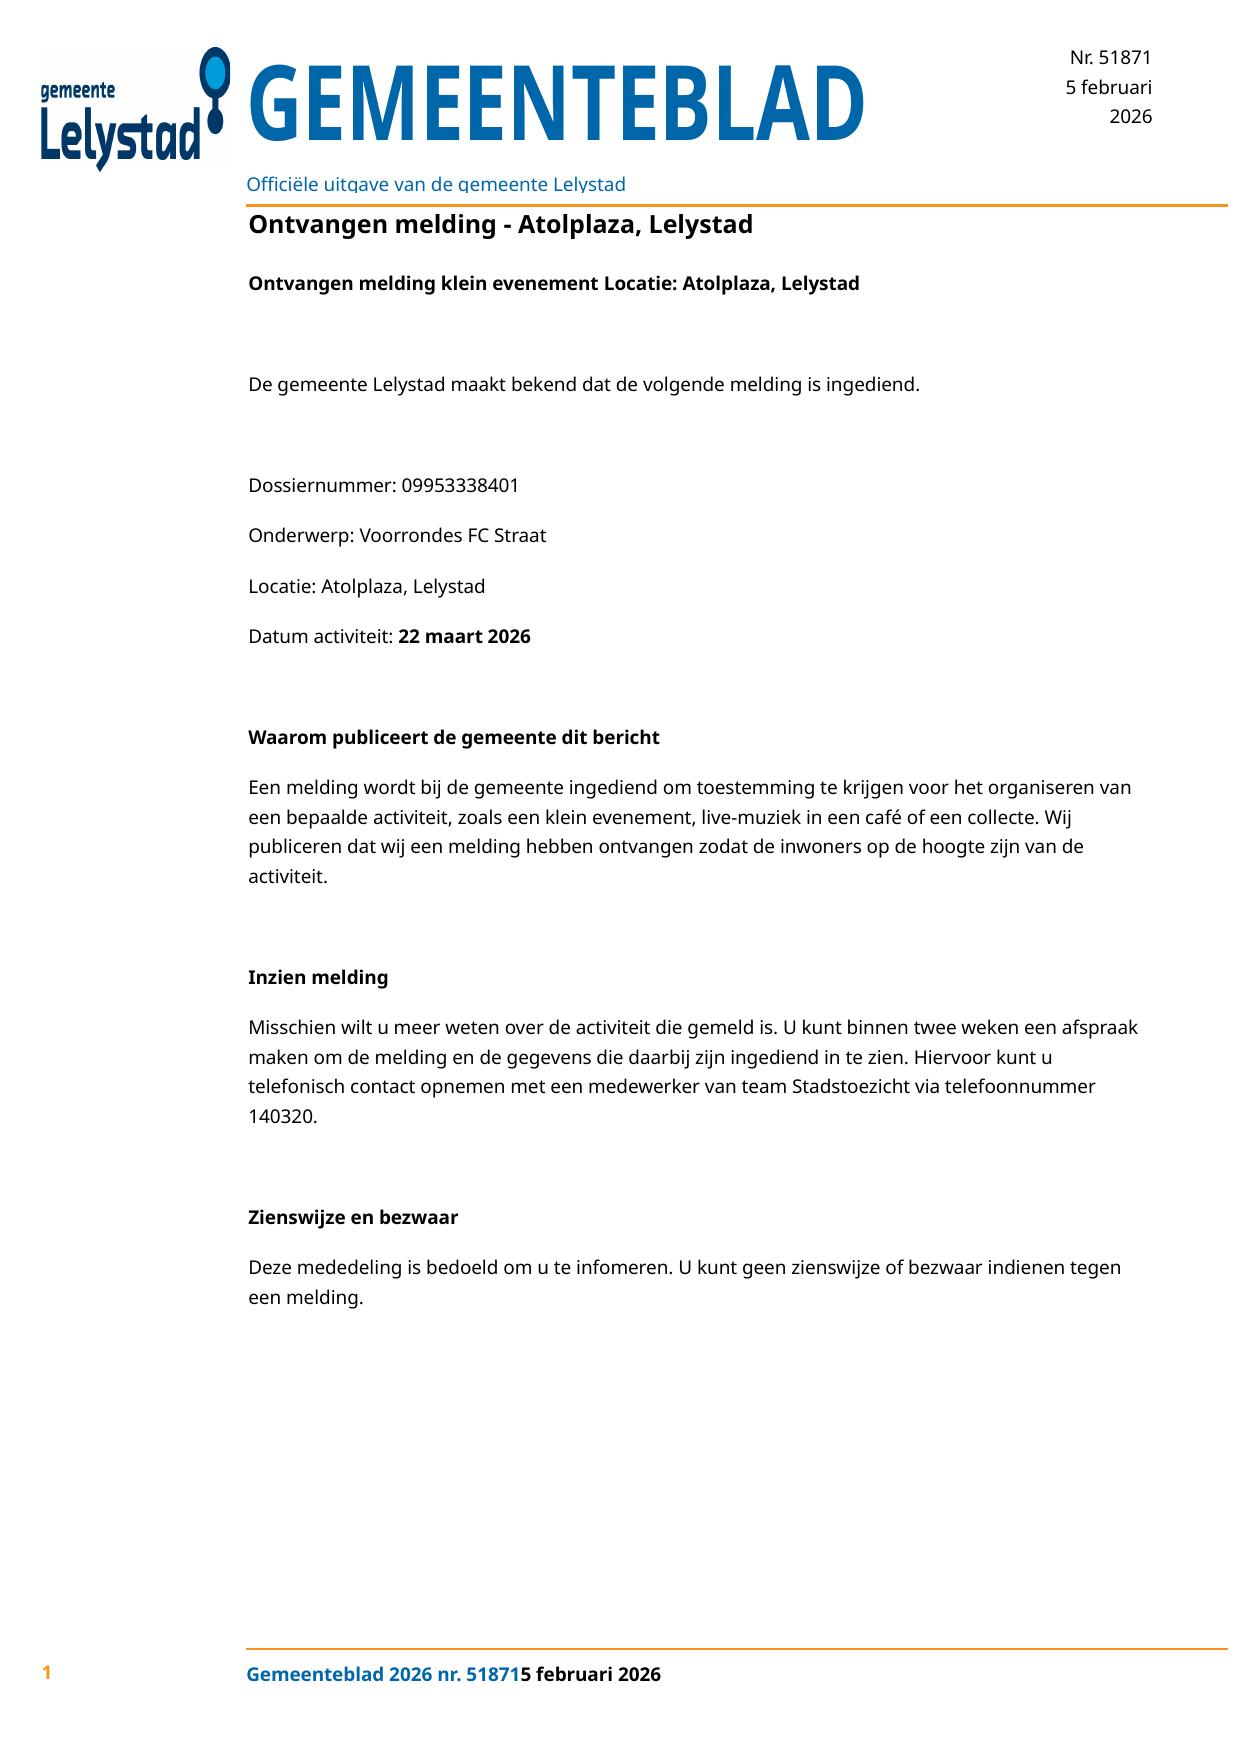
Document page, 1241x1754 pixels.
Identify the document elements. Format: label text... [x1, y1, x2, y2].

text Ontvangen melding klein evenement Locatie: Atolplaza, Lelystad [248, 270, 1152, 296]
text Waarom publiceert de gemeente dit bericht [248, 724, 1152, 750]
text Datum activiteit: 22 maart 2026 [248, 623, 1152, 649]
text Dossiernummer: 09953338401 [248, 472, 1152, 498]
picture [41, 47, 231, 172]
text Een melding wordt bij de gemeente ingediend om toestemming te krijgen voor het organiseren van een bepaalde activiteit, zoals een klein evenement, live-muziek in een café of een collecte. Wij publiceren dat wij een melding hebben ontvangen zodat de inwoners op de hoogte zijn van de activiteit. [248, 774, 1152, 889]
text Inzien melding [248, 964, 1152, 990]
text Ontvangen melding - Atolplaza, Lelystad [248, 207, 1152, 241]
text Zienswijze en bezwaar [248, 1204, 1152, 1230]
text Misschien wilt u meer weten over de activiteit die gemeld is. U kunt binnen twee weken een afspraak maken om de melding en de gegevens die daarbij zijn ingediend in te zien. Hiervoor kunt u telefonisch contact opnemen met een medewerker van team Stadstoezicht via telefoonnummer 140320. [248, 1014, 1152, 1129]
text Onderwerp: Voorrondes FC Straat [248, 522, 1152, 548]
text Locatie: Atolplaza, Lelystad [248, 573, 1152, 598]
text De gemeente Lelystad maakt bekend dat de volgende melding is ingediend. [248, 371, 1152, 397]
text Deze mededeling is bedoeld om u te infomeren. U kunt geen zienswijze of bezwaar indienen tegen een melding. [248, 1254, 1152, 1310]
